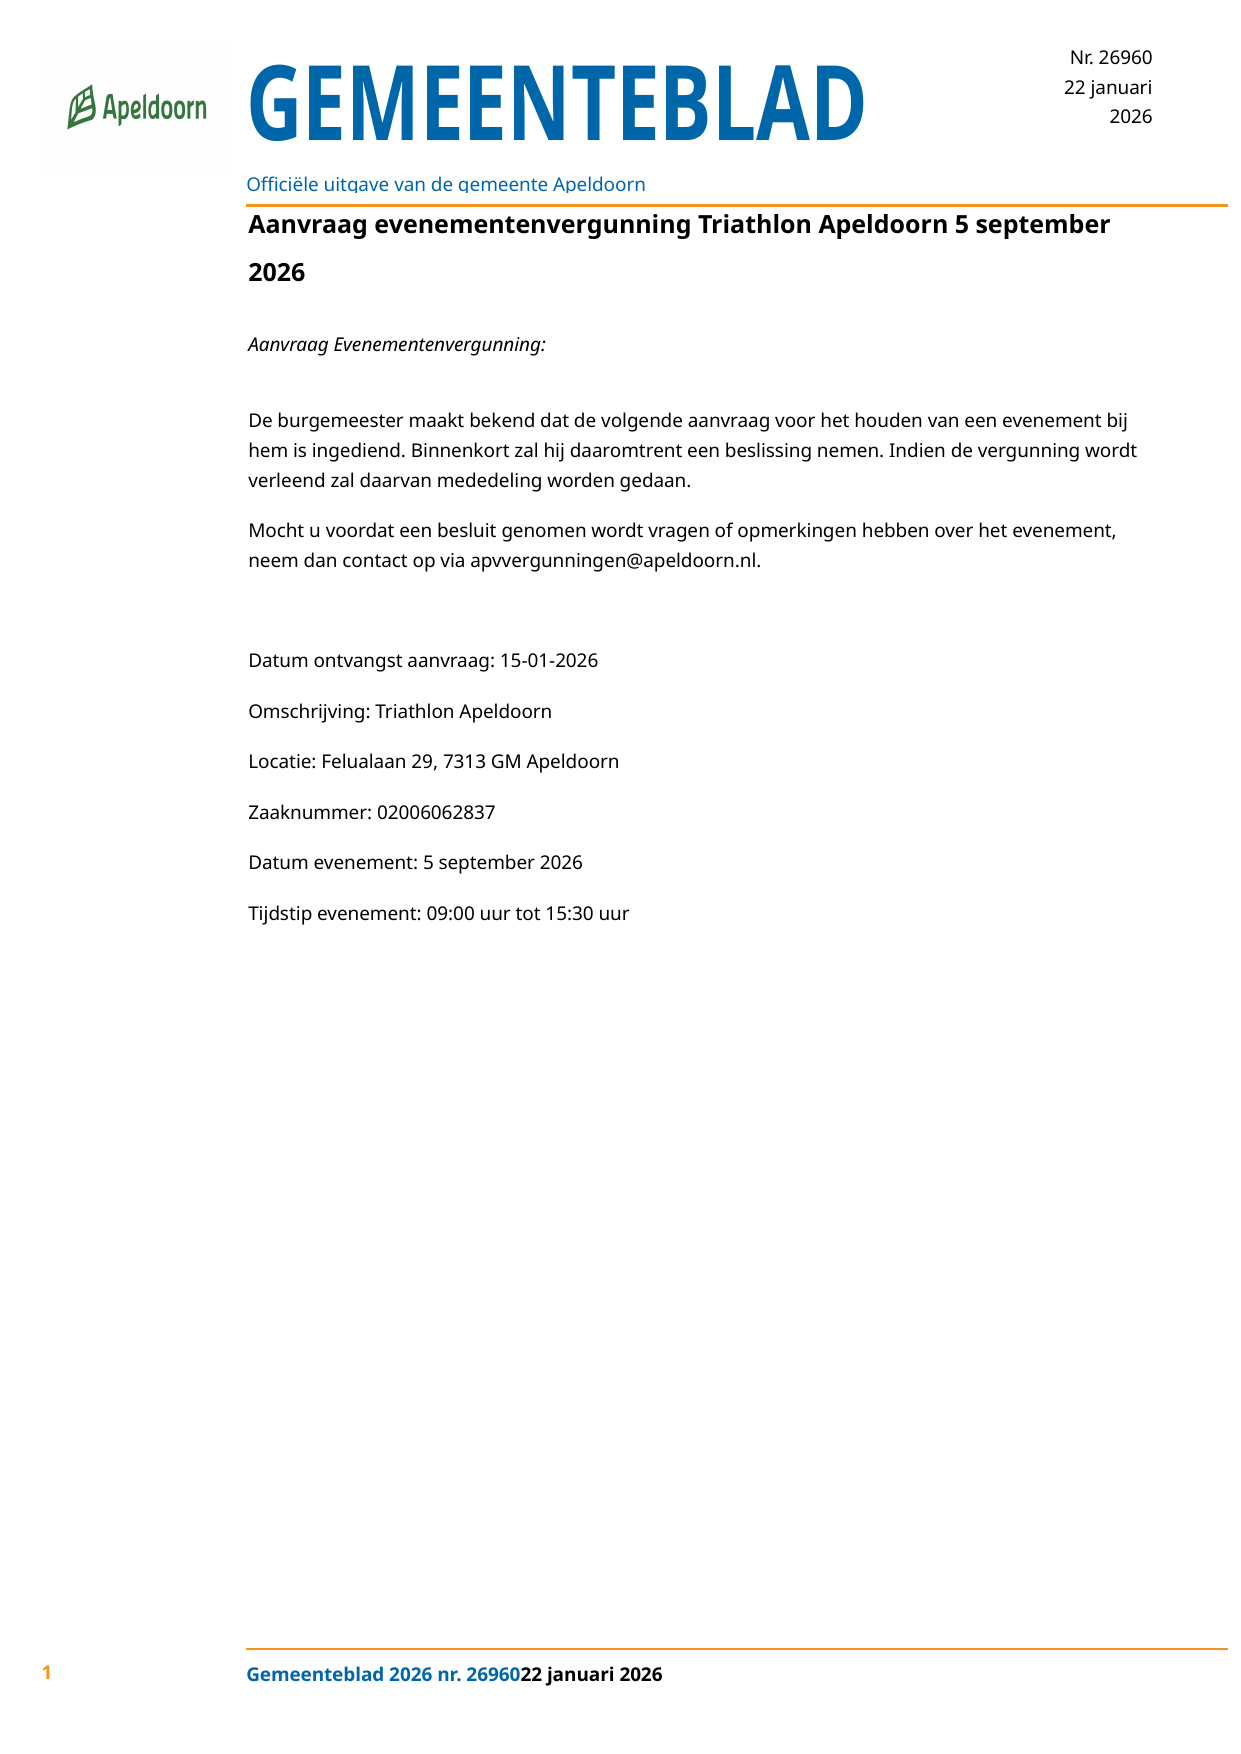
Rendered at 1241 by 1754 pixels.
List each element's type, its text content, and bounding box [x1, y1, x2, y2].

text Datum evenement: 5 september 2026 [248, 849, 1152, 875]
text Mocht u voordat een besluit genomen wordt vragen of opmerkingen hebben over het evenement, neem dan contact op via apvvergunningen@apeldoorn.nl. [248, 517, 1152, 572]
text Aanvraag evenementenvergunning Triathlon Apeldoorn 5 september 2026 [248, 207, 1152, 288]
picture [41, 47, 231, 172]
text Datum ontvangst aanvraag: 15-01-2026 [248, 648, 1152, 673]
text De burgemeester maakt bekend dat de volgende aanvraag voor het houden van een evenement bij hem is ingediend. Binnenkort zal hij daaromtrent een beslissing nemen. Indien de vergunning wordt verleend zal daarvan mededeling worden gedaan. [248, 408, 1152, 492]
text Aanvraag Evenementenvergunning: [248, 331, 1152, 357]
text Zaaknummer: 02006062837 [248, 799, 1152, 824]
text Omschrijving: Triathlon Apeldoorn [248, 698, 1152, 724]
text Tijdstip evenement: 09:00 uur tot 15:30 uur [248, 900, 1152, 925]
text Locatie: Felualaan 29, 7313 GM Apeldoorn [248, 748, 1152, 774]
